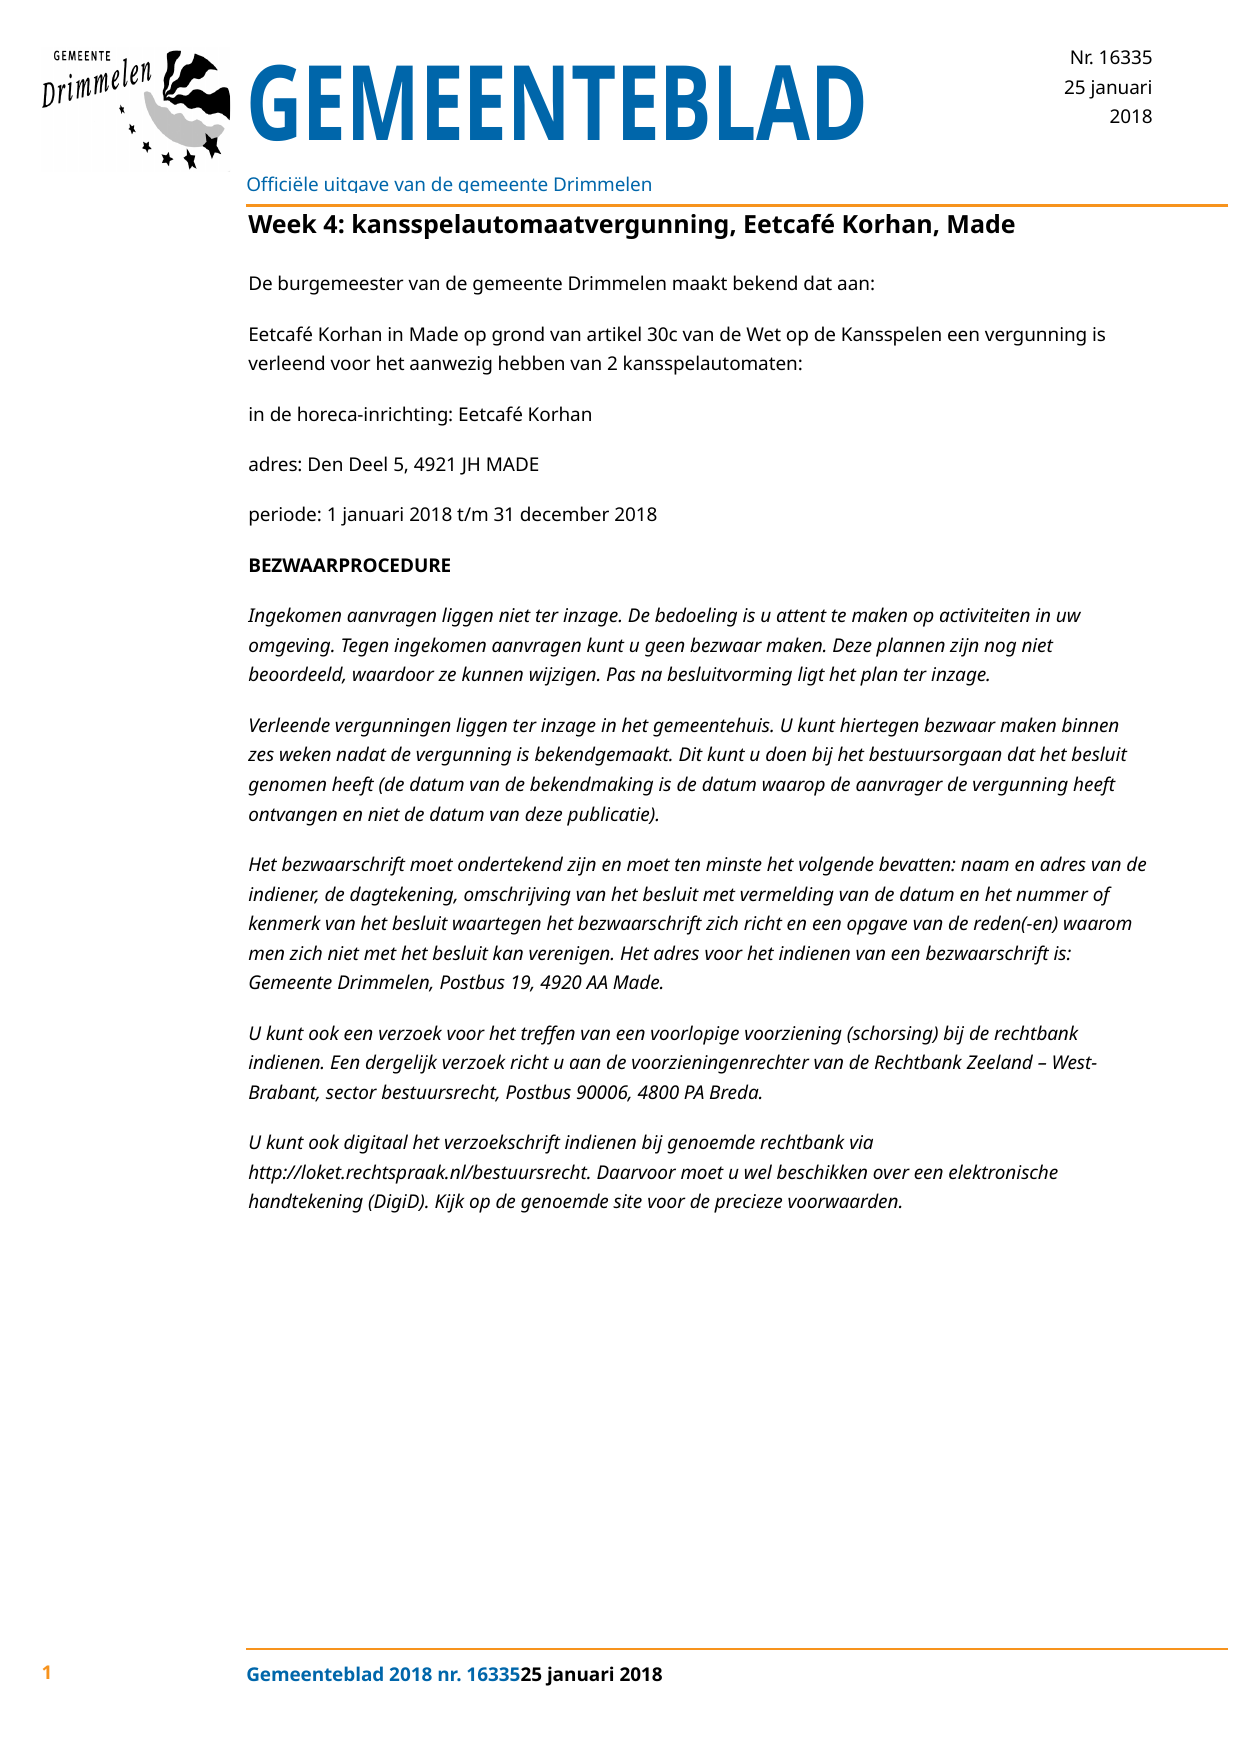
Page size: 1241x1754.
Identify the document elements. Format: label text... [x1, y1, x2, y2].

text Het bezwaarschrift moet ondertekend zijn en moet ten minste het volgende bevatten: naam en adres van de indiener, de dagtekening, omschrijving van het besluit met vermelding van de datum en het nummer of kenmerk van het besluit waartegen het bezwaarschrift zich richt en een opgave van de reden(-en) waarom men zich niet met het besluit kan verenigen. Het adres voor het indienen van een bezwaarschrift is: Gemeente Drimmelen, Postbus 19, 4920 AA Made. [248, 851, 1152, 995]
text Eetcafé Korhan in Made op grond van artikel 30c van de Wet op de Kansspelen een vergunning is verleend voor het aanwezig hebben van 2 kansspelautomaten: [248, 321, 1152, 376]
text Week 4: kansspelautomaatvergunning, Eetcafé Korhan, Made [248, 207, 1152, 241]
picture [41, 47, 231, 172]
text adres: Den Deel 5, 4921 JH MADE [248, 451, 1152, 477]
text periode: 1 januari 2018 t/m 31 december 2018 [248, 502, 1152, 527]
text in de horeca-inrichting: Eetcafé Korhan [248, 401, 1152, 426]
text BEZWAARPROCEDURE [248, 552, 1152, 578]
text Ingekomen aanvragen liggen niet ter inzage. De bedoeling is u attent te maken op activiteiten in uw omgeving. Tegen ingekomen aanvragen kunt u geen bezwaar maken. Deze plannen zijn nog niet beoordeeld, waardoor ze kunnen wijzigen. Pas na besluitvorming ligt het plan ter inzage. [248, 602, 1152, 687]
text U kunt ook een verzoek voor het treffen van een voorlopige voorziening (schorsing) bij de rechtbank indienen. Een dergelijk verzoek richt u aan de voorzieningenrechter van de Rechtbank Zeeland – West-Brabant, sector bestuursrecht, Postbus 90006, 4800 PA Breda. [248, 1020, 1152, 1105]
text De burgemeester van de gemeente Drimmelen maakt bekend dat aan: [248, 270, 1152, 296]
text U kunt ook digitaal het verzoekschrift indienen bij genoemde rechtbank via http://loket.rechtspraak.nl/bestuursrecht. Daarvoor moet u wel beschikken over een elektronische handtekening (DigiD). Kijk op de genoemde site voor de precieze voorwaarden. [248, 1129, 1152, 1214]
text Verleende vergunningen liggen ter inzage in het gemeentehuis. U kunt hiertegen bezwaar maken binnen zes weken nadat de vergunning is bekendgemaakt. Dit kunt u doen bij het bestuursorgaan dat het besluit genomen heeft (de datum van de bekendmaking is de datum waarop de aanvrager de vergunning heeft ontvangen en niet de datum van deze publicatie). [248, 712, 1152, 826]
